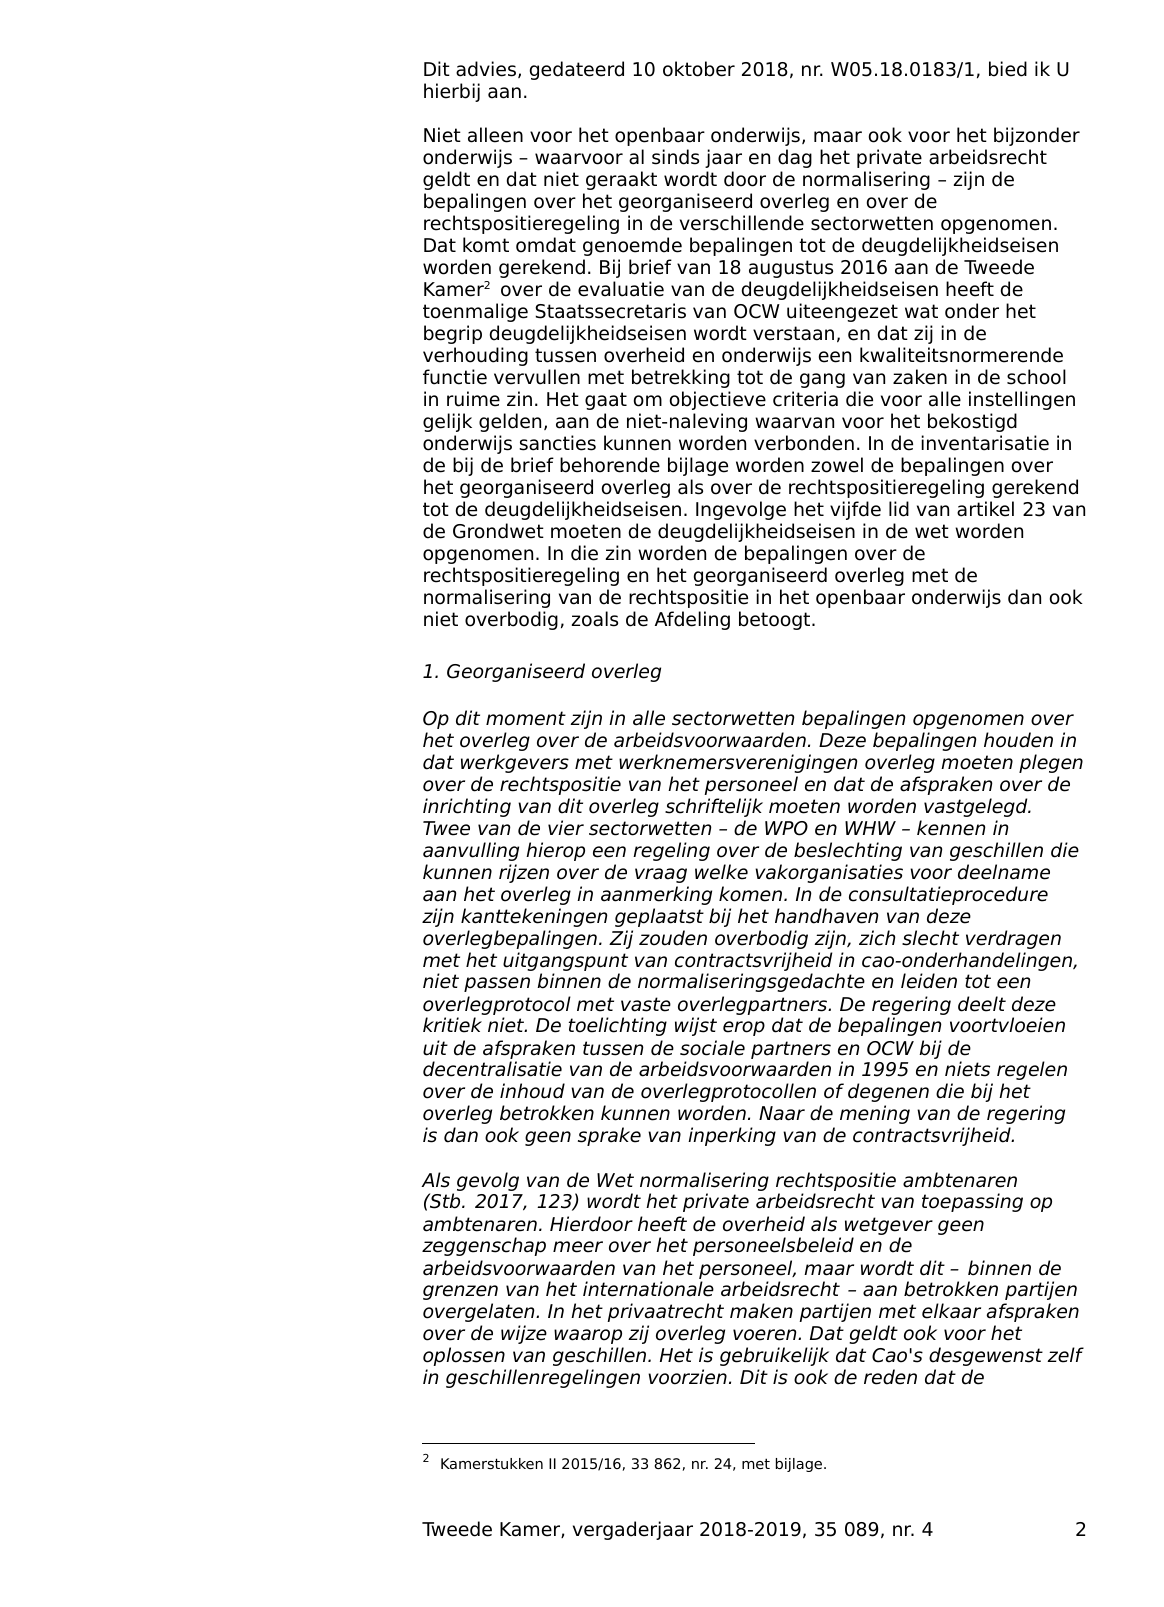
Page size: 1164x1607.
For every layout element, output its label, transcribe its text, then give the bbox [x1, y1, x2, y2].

text Niet alleen voor het openbaar onderwijs, maar ook voor het bijzonder onderwijs – waarvoor al sinds jaar en dag het private arbeidsrecht geldt en dat niet geraakt wordt door de normalisering – zijn de bepalingen over het georganiseerd overleg en over de rechtspositieregeling in de verschillende sectorwetten opgenomen. Dat komt omdat genoemde bepalingen tot de deugdelijkheidseisen worden gerekend. Bij brief van 18 augustus 2016 aan de Tweede Kamer over de evaluatie van de deugdelijkheidseisen heeft de toenmalige Staatssecretaris van OCW uiteengezet wat onder het begrip deugdelijkheidseisen wordt verstaan, en dat zij in de verhouding tussen overheid en onderwijs een kwaliteitsnormerende functie vervullen met betrekking tot de gang van zaken in de school in ruime zin. Het gaat om objectieve criteria die voor alle instellingen gelijk gelden, aan de niet-naleving waarvan voor het bekostigd onderwijs sancties kunnen worden verbonden. In de inventarisatie in de bij de brief behorende bijlage worden zowel de bepalingen over het georganiseerd overleg als over de rechtspositieregeling gerekend tot de deugdelijkheidseisen. Ingevolge het vijfde lid van artikel 23 van de Grondwet moeten de deugdelijkheidseisen in de wet worden opgenomen. In die zin worden de bepalingen over de rechtspositieregeling en het georganiseerd overleg met de normalisering van de rechtspositie in het openbaar onderwijs dan ook niet overbodig, zoals de Afdeling betoogt. [422, 125, 1087, 631]
text Op dit moment zijn in alle sectorwetten bepalingen opgenomen over het overleg over de arbeidsvoorwaarden. Deze bepalingen houden in dat werkgevers met werknemersverenigingen overleg moeten plegen over de rechtspositie van het personeel en dat de afspraken over de inrichting van dit overleg schriftelijk moeten worden vastgelegd. Twee van de vier sectorwetten – de WPO en WHW – kennen in aanvulling hierop een regeling over de beslechting van geschillen die kunnen rijzen over de vraag welke vakorganisaties voor deelname aan het overleg in aanmerking komen. In de consultatieprocedure zijn kanttekeningen geplaatst bij het handhaven van deze overlegbepalingen. Zij zouden overbodig zijn, zich slecht verdragen met het uitgangspunt van contractsvrijheid in cao-onderhandelingen, niet passen binnen de normaliseringsgedachte en leiden tot een overlegprotocol met vaste overlegpartners. De regering deelt deze kritiek niet. De toelichting wijst erop dat de bepalingen voortvloeien uit de afspraken tussen de sociale partners en OCW bij de decentralisatie van de arbeidsvoorwaarden in 1995 en niets regelen over de inhoud van de overlegprotocollen of degenen die bij het overleg betrokken kunnen worden. Naar de mening van de regering is dan ook geen sprake van inperking van de contractsvrijheid. [422, 708, 1087, 1147]
text Als gevolg van de Wet normalisering rechtspositie ambtenaren (Stb. 2017, 123) wordt het private arbeidsrecht van toepassing op ambtenaren. Hierdoor heeft de overheid als wetgever geen zeggenschap meer over het personeelsbeleid en de arbeidsvoorwaarden van het personeel, maar wordt dit – binnen de grenzen van het internationale arbeidsrecht – aan betrokken partijen overgelaten. In het privaatrecht maken partijen met elkaar afspraken over de wijze waarop zij overleg voeren. Dat geldt ook voor het oplossen van geschillen. Het is gebruikelijk dat Cao's desgewenst zelf in geschillenregelingen voorzien. Dit is ook de reden dat de [422, 1169, 1087, 1389]
text Dit advies, gedateerd 10 oktober 2018, nr. W05.18.0183/1, bied ik U hierbij aan. [422, 59, 1087, 103]
text Kamerstukken II 2015/16, 33 862, nr. 24, met bijlage. [422, 1452, 1087, 1474]
subtitle 1. Georganiseerd overleg [422, 661, 1087, 683]
